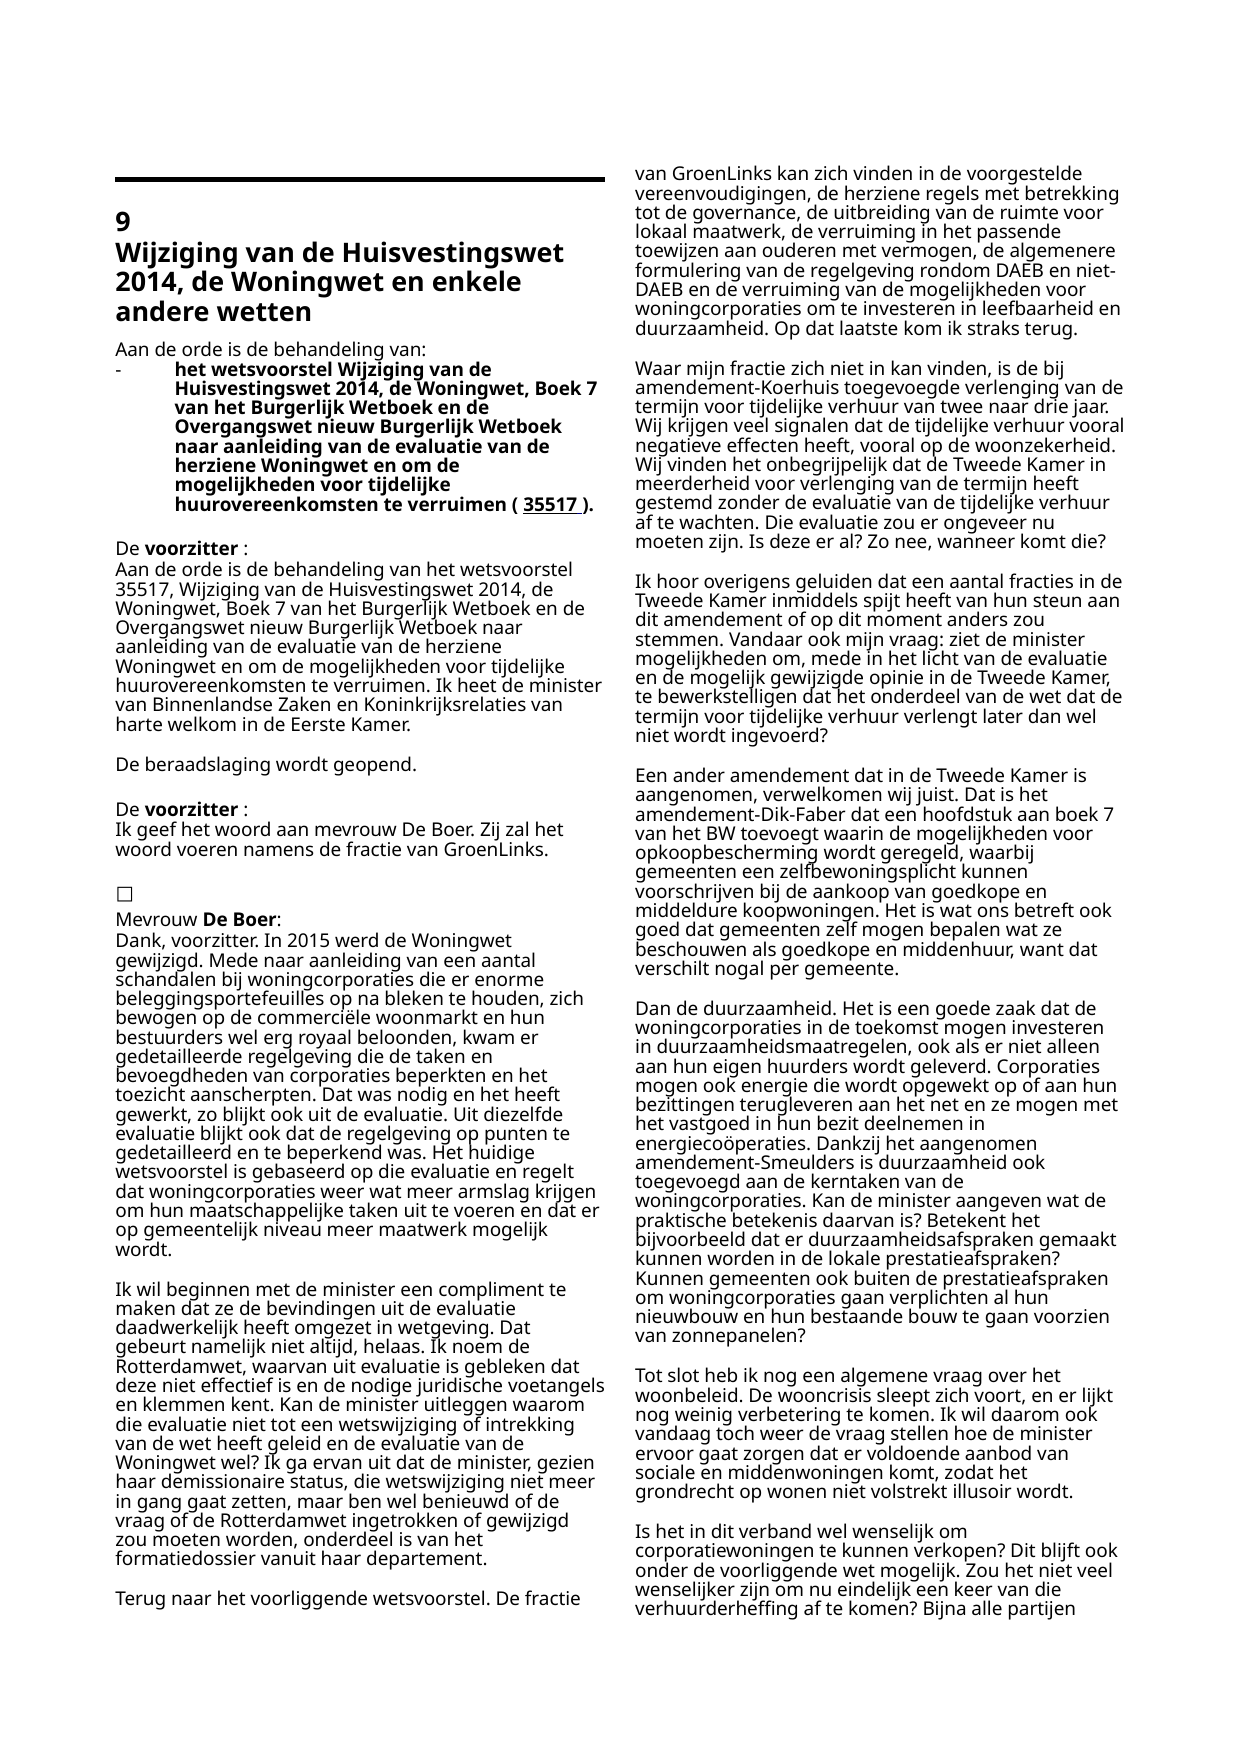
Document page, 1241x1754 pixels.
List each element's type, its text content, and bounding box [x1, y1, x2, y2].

text De voorzitter : [115, 796, 605, 821]
text Een ander amendement dat in de Tweede Kamer is aangenomen, verwelkomen wij juist. Dat is het amendement-Dik-Faber dat een hoofdstuk aan boek 7 van het BW toevoegt waarin de mogelijkheden voor opkoopbescherming wordt geregeld, waarbij gemeenten een zelfbewoningsplicht kunnen voorschrijven bij de aankoop van goedkope en middeldure koopwoningen. Het is wat ons betreft ook goed dat gemeenten zelf mogen bepalen wat ze beschouwen als goedkope en middenhuur, want dat verschilt nogal per gemeente. [635, 767, 1125, 979]
text De beraadslaging wordt geopend. [115, 756, 605, 775]
text Dan de duurzaamheid. Het is een goede zaak dat de woningcorporaties in de toekomst mogen investeren in duurzaamheidsmaatregelen, ook als er niet alleen aan hun eigen huurders wordt geleverd. Corporaties mogen ook energie die wordt opgewekt op of aan hun bezittingen terugleveren aan het net en ze mogen met het vastgoed in hun bezit deelnemen in energiecoöperaties. Dankzij het aangenomen amendement-Smeulders is duurzaamheid ook toegevoegd aan de kerntaken van de woningcorporaties. Kan de minister aangeven wat de praktische betekenis daarvan is? Betekent het bijvoorbeeld dat er duurzaamheidsafspraken gemaakt kunnen worden in de lokale prestatieafspraken? Kunnen gemeenten ook buiten de prestatieafspraken om woningcorporaties gaan verplichten al hun nieuwbouw en hun bestaande bouw te gaan voorzien van zonnepanelen? [635, 1000, 1125, 1347]
text Dank, voorzitter. In 2015 werd de Woningwet gewijzigd. Mede naar aanleiding van een aantal schandalen bij woningcorporaties die er enorme beleggingsportefeuilles op na bleken te houden, zich bewogen op de commerciële woonmarkt en hun bestuurders wel erg royaal beloonden, kwam er gedetailleerde regelgeving die de taken en bevoegdheden van corporaties beperkten en het toezicht aanscherpten. Dat was nodig en het heeft gewerkt, zo blijkt ook uit de evaluatie. Uit diezelfde evaluatie blijkt ook dat de regelgeving op punten te gedetailleerd en te beperkend was. Het huidige wetsvoorstel is gebaseerd op die evaluatie en regelt dat woningcorporaties weer wat meer armslag krijgen om hun maatschappelijke taken uit te voeren en dat er op gemeentelijk niveau meer maatwerk mogelijk wordt. [115, 932, 605, 1260]
text Wijziging van de Huisvestingswet 2014, de Woningwet en enkele andere wetten [115, 239, 605, 341]
text van GroenLinks kan zich vinden in de voorgestelde vereenvoudigingen, de herziene regels met betrekking tot de governance, de uitbreiding van de ruimte voor lokaal maatwerk, de verruiming in het passende toewijzen aan ouderen met vermogen, de algemenere formulering van de regelgeving rondom DAEB en niet-DAEB en de verruiming van de mogelijkheden voor woningcorporaties om te investeren in leefbaarheid en duurzaamheid. Op dat laatste kom ik straks terug. [635, 165, 1125, 339]
text De voorzitter : [115, 536, 605, 561]
text Terug naar het voorliggende wetsvoorstel. De fractie [115, 1590, 605, 1610]
text Tot slot heb ik nog een algemene vraag over het woonbeleid. De wooncrisis sleept zich voort, en er lijkt nog weinig verbetering te komen. Ik wil daarom ook vandaag toch weer de vraag stellen hoe de minister ervoor gaat zorgen dat er voldoende aanbod van sociale en middenwoningen komt, zodat het grondrecht op wonen niet volstrekt illusoir wordt. [635, 1367, 1125, 1502]
list het wetsvoorstel Wijziging van de Huisvestingswet 2014, de Woningwet, Boek 7 van het Burgerlijk Wetboek en de Overgangswet nieuw Burgerlijk Wetboek naar aanleiding van de evaluatie van de herziene Woningwet en om de mogelijkheden voor tijdelijke huurovereenkomsten te verruimen ( 35517 ). [115, 361, 605, 515]
text ⬜ [115, 881, 605, 907]
text Ik hoor overigens geluiden dat een aantal fracties in de Tweede Kamer inmiddels spijt heeft van hun steun aan dit amendement of op dit moment anders zou stemmen. Vandaar ook mijn vraag: ziet de minister mogelijkheden om, mede in het licht van de evaluatie en de mogelijk gewijzigde opinie in de Tweede Kamer, te bewerkstelligen dat het onderdeel van de wet dat de termijn voor tijdelijke verhuur verlengt later dan wel niet wordt ingevoerd? [635, 573, 1125, 746]
text Mevrouw De Boer: [115, 907, 605, 932]
text Ik geef het woord aan mevrouw De Boer. Zij zal het woord voeren namens de fractie van GroenLinks. [115, 821, 605, 860]
text Waar mijn fractie zich niet in kan vinden, is de bij amendement-Koerhuis toegevoegde verlenging van de termijn voor tijdelijke verhuur van twee naar drie jaar. Wij krijgen veel signalen dat de tijdelijke verhuur vooral negatieve effecten heeft, vooral op de woonzekerheid. Wij vinden het onbegrijpelijk dat de Tweede Kamer in meerderheid voor verlenging van de termijn heeft gestemd zonder de evaluatie van de tijdelijke verhuur af te wachten. Die evaluatie zou er ongeveer nu moeten zijn. Is deze er al? Zo nee, wanneer komt die? [635, 359, 1125, 552]
text Ik wil beginnen met de minister een compliment te maken dat ze de bevindingen uit de evaluatie daadwerkelijk heeft omgezet in wetgeving. Dat gebeurt namelijk niet altijd, helaas. Ik noem de Rotterdamwet, waarvan uit evaluatie is gebleken dat deze niet effectief is en de nodige juridische voetangels en klemmen kent. Kan de minister uitleggen waarom die evaluatie niet tot een wetswijziging of intrekking van de wet heeft geleid en de evaluatie van de Woningwet wel? Ik ga ervan uit dat de minister, gezien haar demissionaire status, die wetswijziging niet meer in gang gaat zetten, maar ben wel benieuwd of de vraag of de Rotterdamwet ingetrokken of gewijzigd zou moeten worden, onderdeel is van het formatiedossier vanuit haar departement. [115, 1281, 605, 1570]
text 9 [115, 203, 605, 239]
text Is het in dit verband wel wenselijk om corporatiewoningen te kunnen verkopen? Dit blijft ook onder de voorliggende wet mogelijk. Zou het niet veel wenselijker zijn om nu eindelijk een keer van die verhuurderheffing af te komen? Bijna alle partijen [635, 1523, 1125, 1619]
text Aan de orde is de behandeling van het wetsvoorstel 35517, Wijziging van de Huisvestingswet 2014, de Woningwet, Boek 7 van het Burgerlijk Wetboek en de Overgangswet nieuw Burgerlijk Wetboek naar aanleiding van de evaluatie van de herziene Woningwet en om de mogelijkheden voor tijdelijke huurovereenkomsten te verruimen. Ik heet de minister van Binnenlandse Zaken en Koninkrijksrelaties van harte welkom in de Eerste Kamer. [115, 561, 605, 735]
text Aan de orde is de behandeling van: [115, 341, 605, 361]
